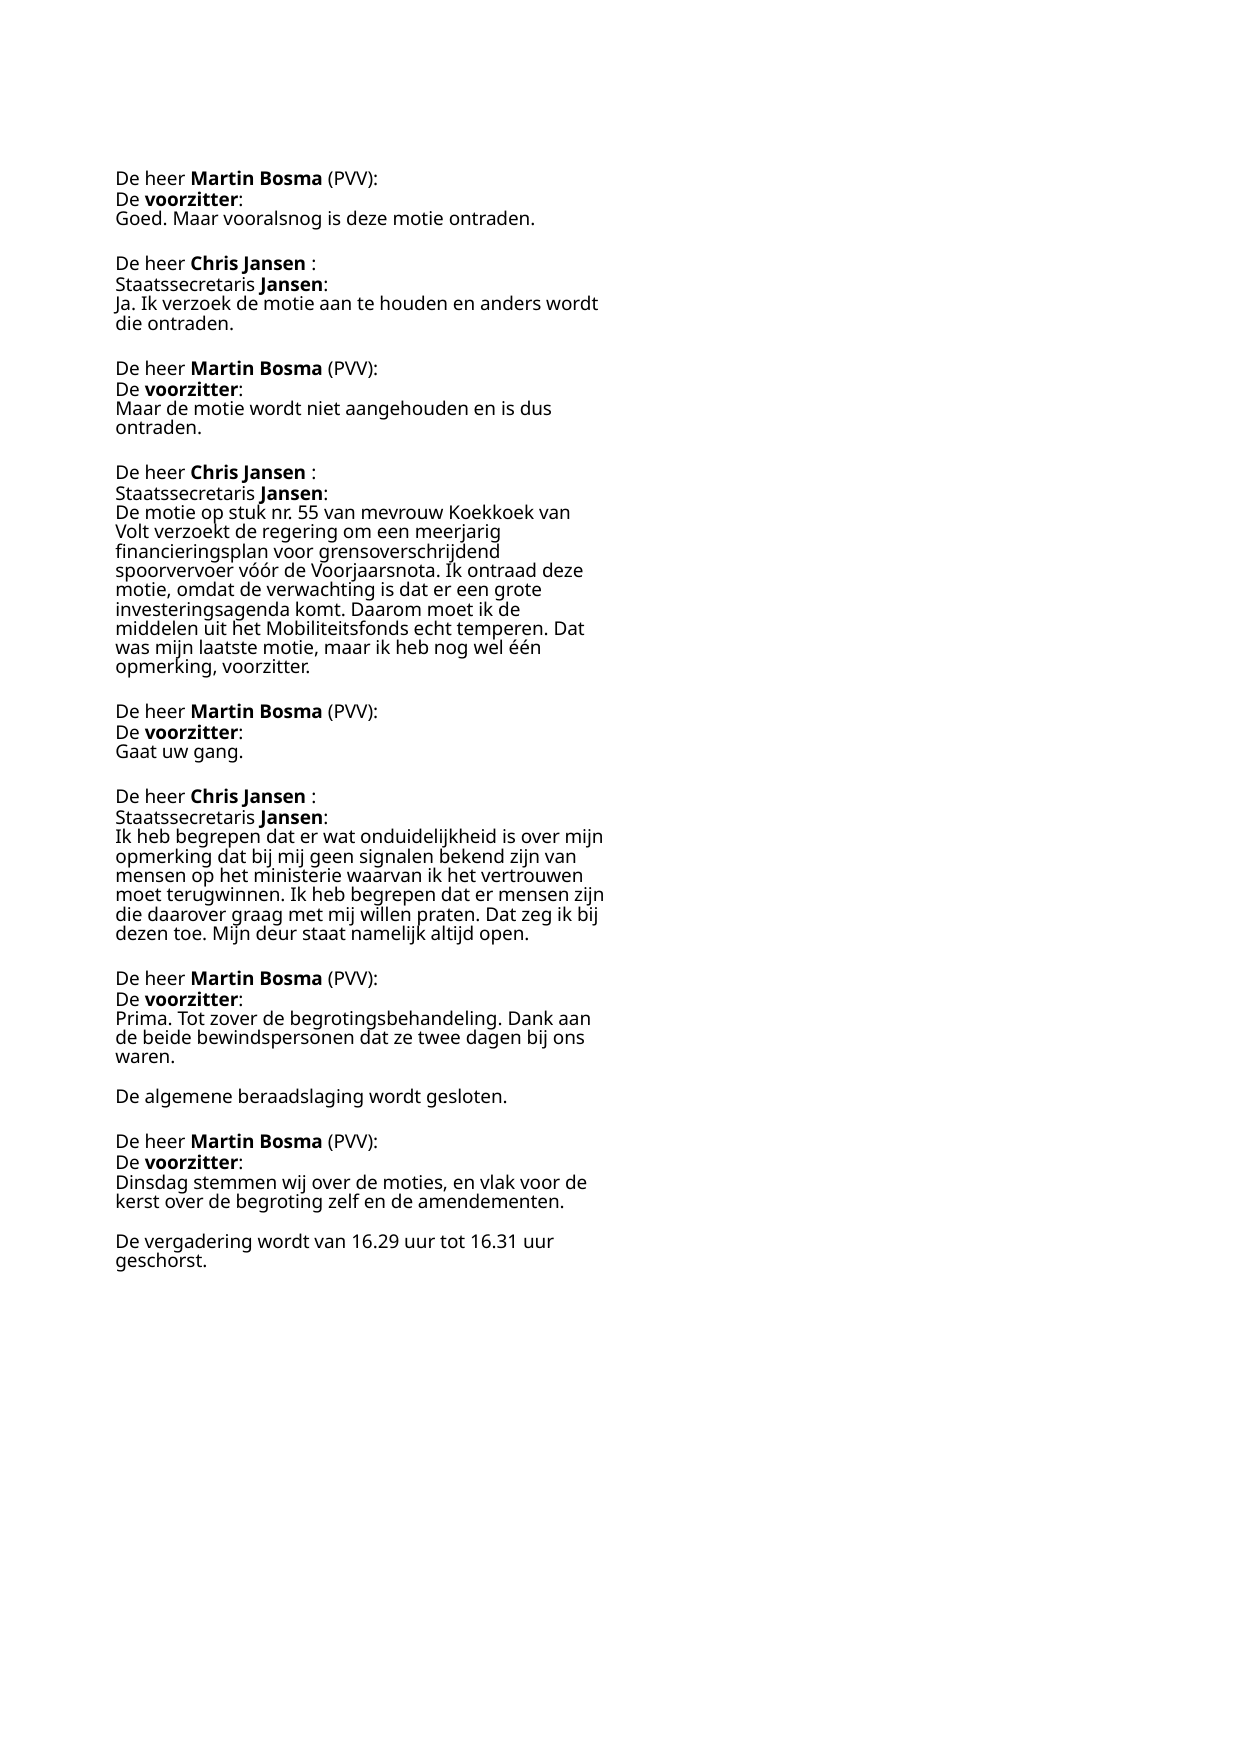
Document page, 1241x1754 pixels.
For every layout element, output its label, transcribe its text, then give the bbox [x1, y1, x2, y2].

text De voorzitter: [115, 724, 605, 743]
text Staatssecretaris Jansen: [115, 276, 605, 295]
text Ja. Ik verzoek de motie aan te houden en anders wordt die ontraden. [115, 295, 605, 334]
text De motie op stuk nr. 55 van mevrouw Koekkoek van Volt verzoekt de regering om een meerjarig financieringsplan voor grensoverschrijdend spoorvervoer vóór de Voorjaarsnota. Ik ontraad deze motie, omdat de verwachting is dat er een grote investeringsagenda komt. Daarom moet ik de middelen uit het Mobiliteitsfonds echt temperen. Dat was mijn laatste motie, maar ik heb nog wel één opmerking, voorzitter. [115, 504, 605, 678]
text De voorzitter: [115, 191, 605, 210]
text De heer Martin Bosma (PVV): [115, 965, 605, 991]
text Staatssecretaris Jansen: [115, 485, 605, 504]
text Maar de motie wordt niet aangehouden en is dus ontraden. [115, 400, 605, 438]
text Dinsdag stemmen wij over de moties, en vlak voor de kerst over de begroting zelf en de amendementen. [115, 1174, 605, 1212]
text De heer Chris Jansen : [115, 459, 605, 485]
text De heer Martin Bosma (PVV): [115, 355, 605, 381]
text Gaat uw gang. [115, 743, 605, 763]
text De heer Chris Jansen : [115, 250, 605, 276]
text De voorzitter: [115, 1154, 605, 1174]
text De algemene beraadslaging wordt gesloten. [115, 1088, 605, 1108]
text Goed. Maar vooralsnog is deze motie ontraden. [115, 210, 605, 229]
text De voorzitter: [115, 991, 605, 1010]
text De voorzitter: [115, 381, 605, 400]
text De heer Martin Bosma (PVV): [115, 1129, 605, 1154]
text Staatssecretaris Jansen: [115, 809, 605, 828]
text De heer Martin Bosma (PVV): [115, 698, 605, 724]
text Prima. Tot zover de begrotingsbehandeling. Dank aan de beide bewindspersonen dat ze twee dagen bij ons waren. [115, 1010, 605, 1068]
text De vergadering wordt van 16.29 uur tot 16.31 uur geschorst. [115, 1233, 605, 1272]
text Ik heb begrepen dat er wat onduidelijkheid is over mijn opmerking dat bij mij geen signalen bekend zijn van mensen op het ministerie waarvan ik het vertrouwen moet terugwinnen. Ik heb begrepen dat er mensen zijn die daarover graag met mij willen praten. Dat zeg ik bij dezen toe. Mijn deur staat namelijk altijd open. [115, 828, 605, 944]
text De heer Chris Jansen : [115, 783, 605, 809]
text De heer Martin Bosma (PVV): [115, 165, 605, 191]
